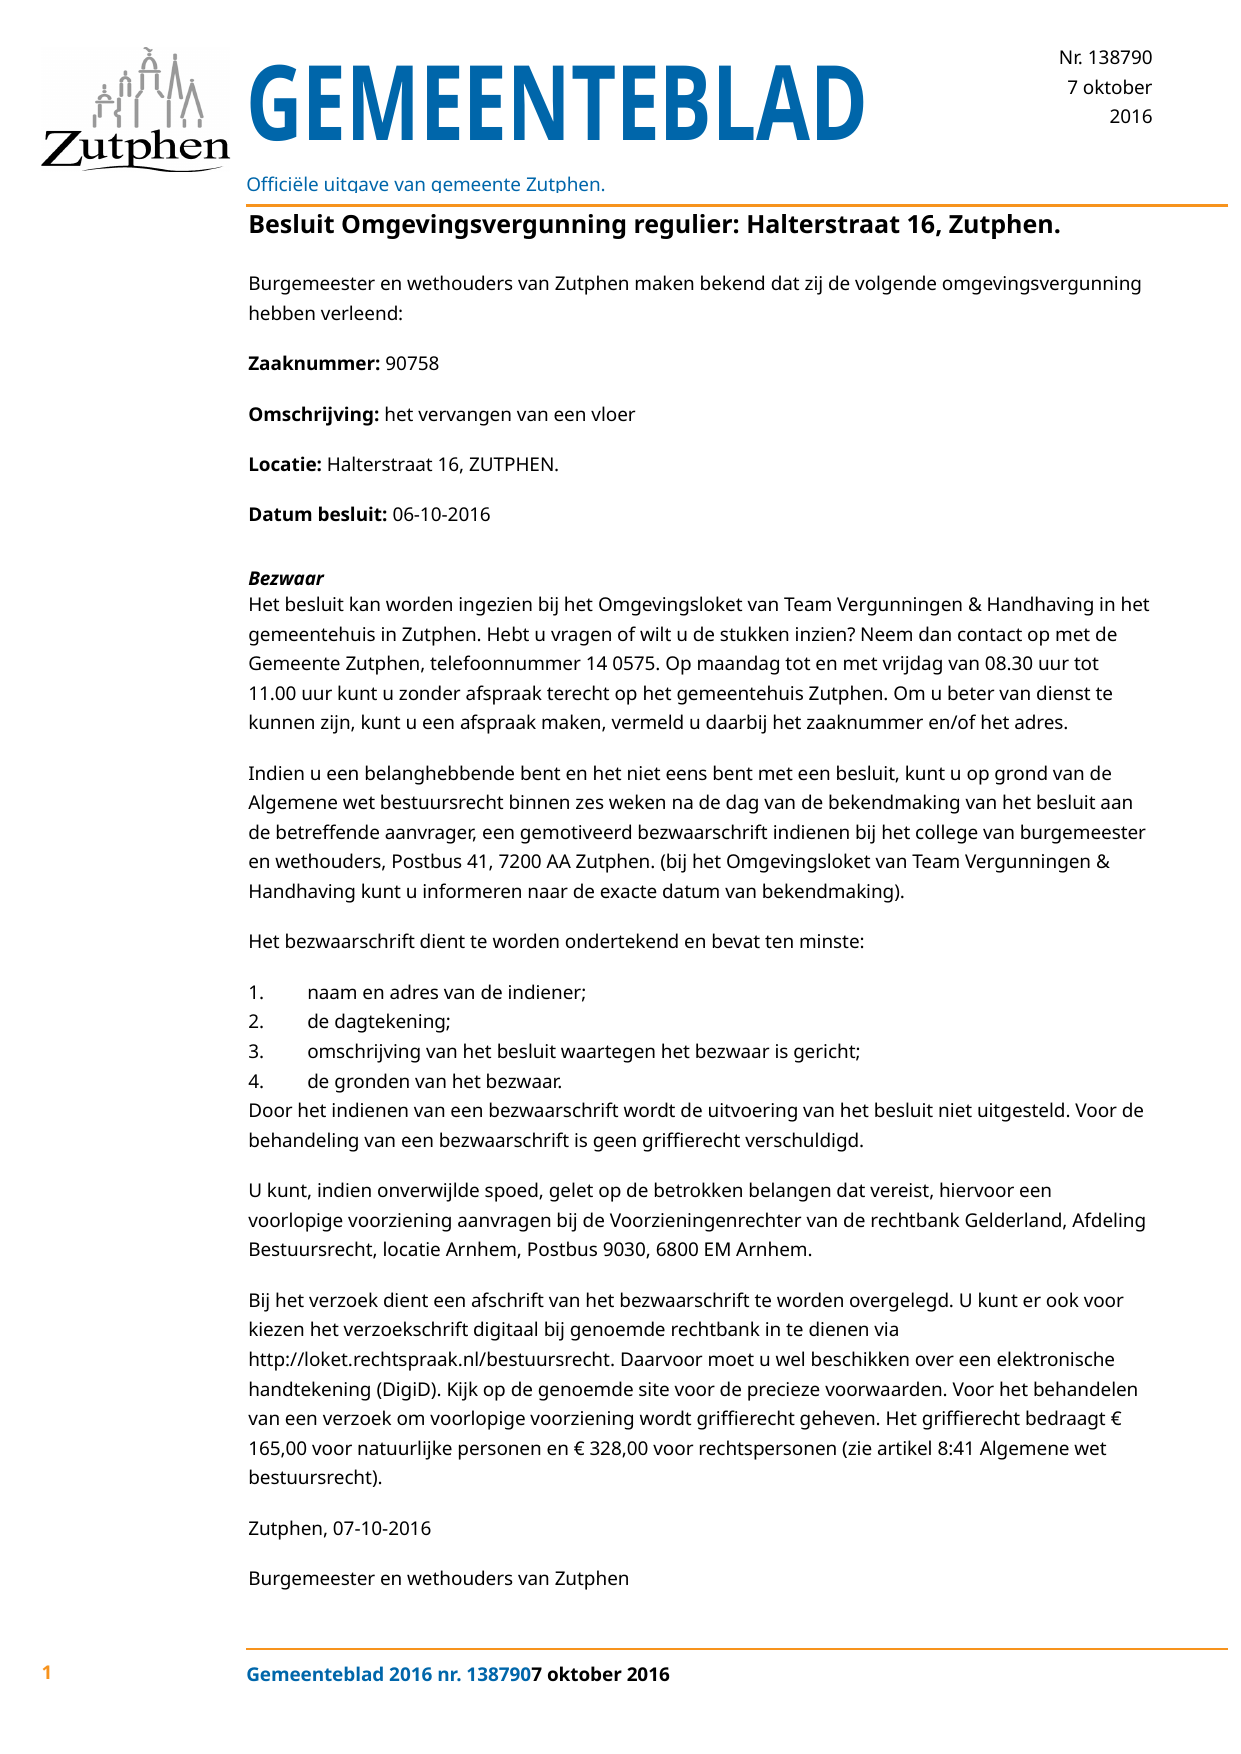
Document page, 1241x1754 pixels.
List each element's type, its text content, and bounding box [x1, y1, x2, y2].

list de gronden van het bezwaar. [248, 1068, 1152, 1094]
text Bezwaar [248, 566, 1152, 591]
text Het bezwaarschrift dient te worden ondertekend en bevat ten minste: [248, 929, 1152, 954]
list naam en adres van de indiener; [248, 979, 1152, 1005]
text Datum besluit: 06-10-2016 [248, 502, 1152, 527]
list omschrijving van het besluit waartegen het bezwaar is gericht; [248, 1038, 1152, 1064]
text Locatie: Halterstraat 16, ZUTPHEN. [248, 451, 1152, 477]
text Burgemeester en wethouders van Zutphen [248, 1565, 1152, 1591]
text U kunt, indien onverwijlde spoed, gelet op de betrokken belangen dat vereist, hiervoor een voorlopige voorziening aanvragen bij de Voorzieningenrechter van de rechtbank Gelderland, Afdeling Bestuursrecht, locatie Arnhem, Postbus 9030, 6800 EM Arnhem. [248, 1177, 1152, 1262]
text Omschrijving: het vervangen van een vloer [248, 401, 1152, 426]
picture [41, 47, 231, 172]
text Door het indienen van een bezwaarschrift wordt de uitvoering van het besluit niet uitgesteld. Voor de behandeling van een bezwaarschrift is geen griffierecht verschuldigd. [248, 1097, 1152, 1153]
text Bij het verzoek dient een afschrift van het bezwaarschrift te worden overgelegd. U kunt er ook voor kiezen het verzoekschrift digitaal bij genoemde rechtbank in te dienen via http://loket.rechtspraak.nl/bestuursrecht. Daarvoor moet u wel beschikken over een elektronische handtekening (DigiD). Kijk op de genoemde site voor de precieze voorwaarden. Voor het behandelen van een verzoek om voorlopige voorziening wordt griffierecht geheven. Het griffierecht bedraagt € 165,00 voor natuurlijke personen en € 328,00 voor rechtspersonen (zie artikel 8:41 Algemene wet bestuursrecht). [248, 1287, 1152, 1490]
text Besluit Omgevingsvergunning regulier: Halterstraat 16, Zutphen. [248, 207, 1152, 241]
text Burgemeester en wethouders van Zutphen maken bekend dat zij de volgende omgevingsvergunning hebben verleend: [248, 270, 1152, 326]
text Indien u een belanghebbende bent en het niet eens bent met een besluit, kunt u op grond van de Algemene wet bestuursrecht binnen zes weken na de dag van de bekendmaking van het besluit aan de betreffende aanvrager, een gemotiveerd bezwaarschrift indienen bij het college van burgemeester en wethouders, Postbus 41, 7200 AA Zutphen. (bij het Omgevingsloket van Team Vergunningen & Handhaving kunt u informeren naar de exacte datum van bekendmaking). [248, 760, 1152, 904]
text Het besluit kan worden ingezien bij het Omgevingsloket van Team Vergunningen & Handhaving in het gemeentehuis in Zutphen. Hebt u vragen of wilt u de stukken inzien? Neem dan contact op met de Gemeente Zutphen, telefoonnummer 14 0575. Op maandag tot en met vrijdag van 08.30 uur tot 11.00 uur kunt u zonder afspraak terecht op het gemeentehuis Zutphen. Om u beter van dienst te kunnen zijn, kunt u een afspraak maken, vermeld u daarbij het zaaknummer en/of het adres. [248, 591, 1152, 735]
text Zutphen, 07-10-2016 [248, 1515, 1152, 1541]
list de dagtekening; [248, 1009, 1152, 1034]
text Zaaknummer: 90758 [248, 350, 1152, 376]
